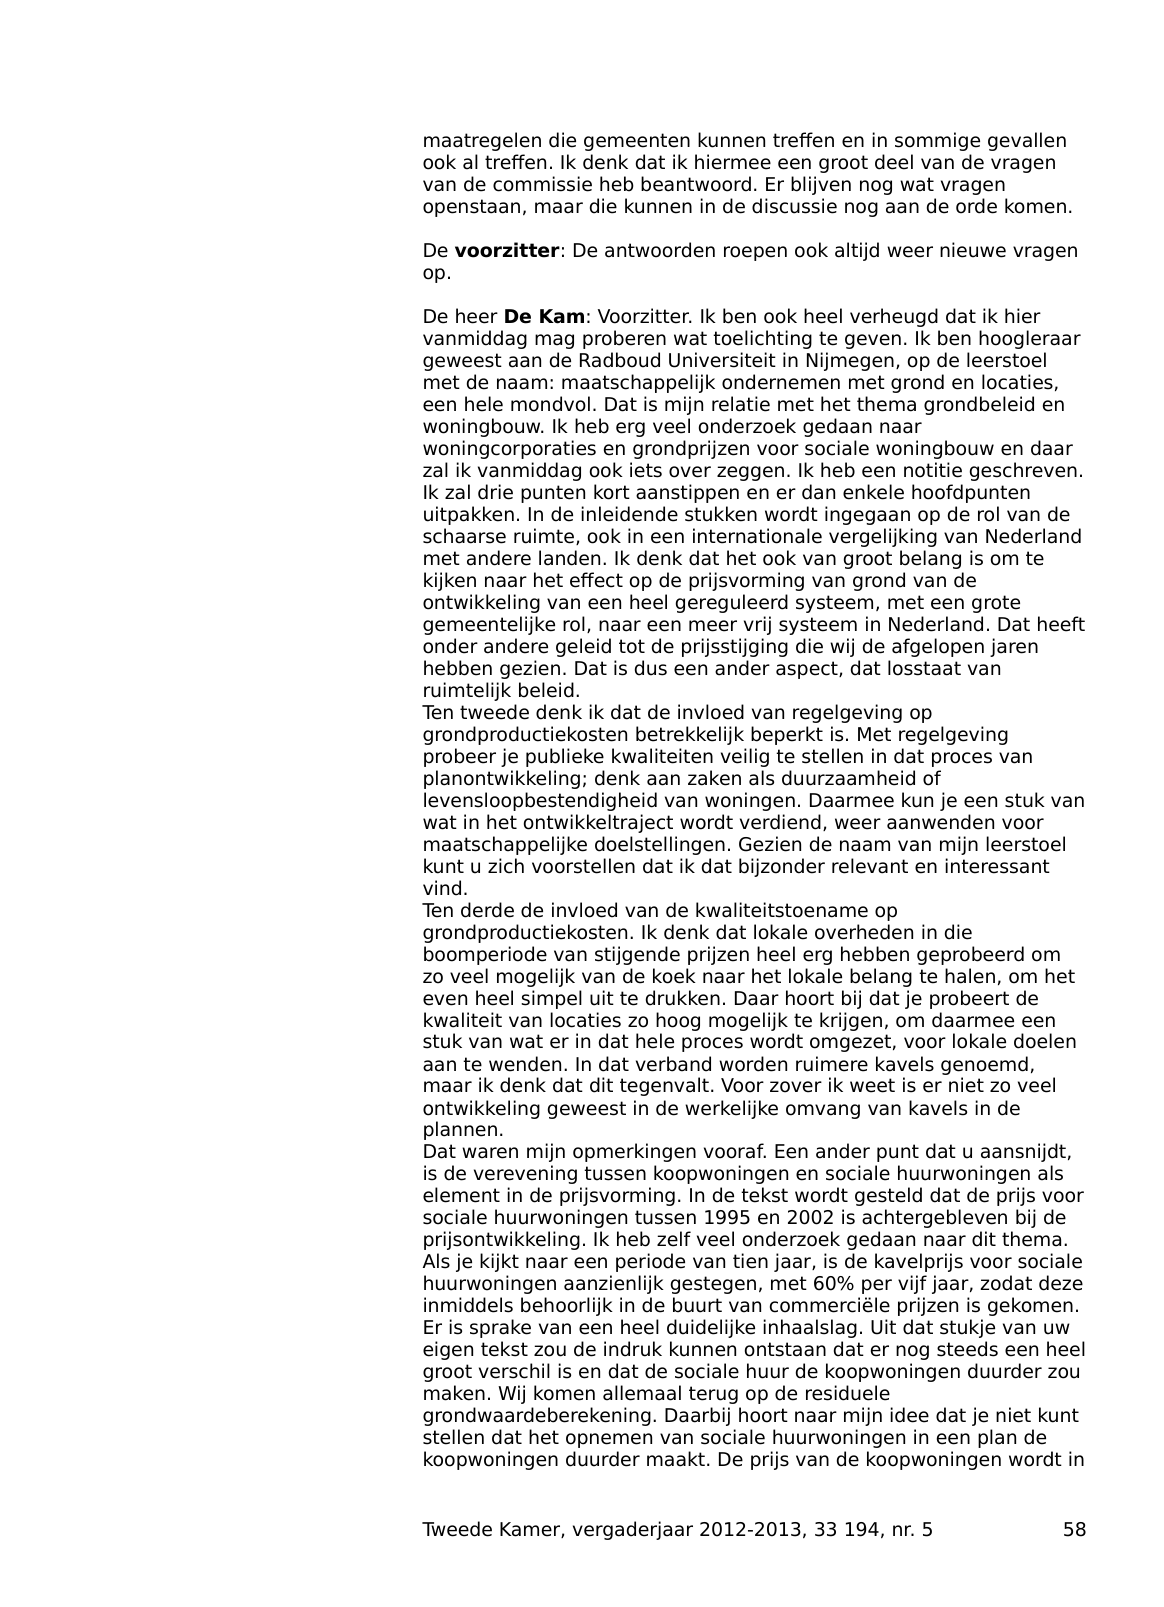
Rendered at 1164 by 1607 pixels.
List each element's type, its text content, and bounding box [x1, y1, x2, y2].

text Ten tweede denk ik dat de invloed van regelgeving op grondproductiekosten betrekkelijk beperkt is. Met regelgeving probeer je publieke kwaliteiten veilig te stellen in dat proces van planontwikkeling; denk aan zaken als duurzaamheid of levensloopbestendigheid van woningen. Daarmee kun je een stuk van wat in het ontwikkeltraject wordt verdiend, weer aanwenden voor maatschappelijke doelstellingen. Gezien de naam van mijn leerstoel kunt u zich voorstellen dat ik dat bijzonder relevant en interessant vind. [422, 702, 1087, 899]
text Ten derde de invloed van de kwaliteitstoename op grondproductiekosten. Ik denk dat lokale overheden in die boomperiode van stijgende prijzen heel erg hebben geprobeerd om zo veel mogelijk van de koek naar het lokale belang te halen, om het even heel simpel uit te drukken. Daar hoort bij dat je probeert de kwaliteit van locaties zo hoog mogelijk te krijgen, om daarmee een stuk van wat er in dat hele proces wordt omgezet, voor lokale doelen aan te wenden. In dat verband worden ruimere kavels genoemd, maar ik denk dat dit tegenvalt. Voor zover ik weet is er niet zo veel ontwikkeling geweest in de werkelijke omvang van kavels in de plannen. [422, 899, 1087, 1141]
text De heer De Kam: Voorzitter. Ik ben ook heel verheugd dat ik hier vanmiddag mag proberen wat toelichting te geven. Ik ben hoogleraar geweest aan de Radboud Universiteit in Nijmegen, op de leerstoel met de naam: maatschappelijk ondernemen met grond en locaties, een hele mondvol. Dat is mijn relatie met het thema grondbeleid en woningbouw. Ik heb erg veel onderzoek gedaan naar woningcorporaties en grondprijzen voor sociale woningbouw en daar zal ik vanmiddag ook iets over zeggen. Ik heb een notitie geschreven. Ik zal drie punten kort aanstippen en er dan enkele hoofdpunten uitpakken. In de inleidende stukken wordt ingegaan op de rol van de schaarse ruimte, ook in een internationale vergelijking van Nederland met andere landen. Ik denk dat het ook van groot belang is om te kijken naar het effect op de prijsvorming van grond van de ontwikkeling van een heel gereguleerd systeem, met een grote gemeentelijke rol, naar een meer vrij systeem in Nederland. Dat heeft onder andere geleid tot de prijsstijging die wij de afgelopen jaren hebben gezien. Dat is dus een ander aspect, dat losstaat van ruimtelijk beleid. [422, 306, 1087, 702]
text Dat waren mijn opmerkingen vooraf. Een ander punt dat u aansnijdt, is de verevening tussen koopwoningen en sociale huurwoningen als element in de prijsvorming. In de tekst wordt gesteld dat de prijs voor sociale huurwoningen tussen 1995 en 2002 is achtergebleven bij de prijsontwikkeling. Ik heb zelf veel onderzoek gedaan naar dit thema. Als je kijkt naar een periode van tien jaar, is de kavelprijs voor sociale huurwoningen aanzienlijk gestegen, met 60% per vijf jaar, zodat deze inmiddels behoorlijk in de buurt van commerciële prijzen is gekomen. Er is sprake van een heel duidelijke inhaalslag. Uit dat stukje van uw eigen tekst zou de indruk kunnen ontstaan dat er nog steeds een heel groot verschil is en dat de sociale huur de koopwoningen duurder zou maken. Wij komen allemaal terug op de residuele grondwaardeberekening. Daarbij hoort naar mijn idee dat je niet kunt stellen dat het opnemen van sociale huurwoningen in een plan de koopwoningen duurder maakt. De prijs van de koopwoningen wordt in [422, 1141, 1087, 1471]
text maatregelen die gemeenten kunnen treffen en in sommige gevallen ook al treffen. Ik denk dat ik hiermee een groot deel van de vragen van de commissie heb beantwoord. Er blijven nog wat vragen openstaan, maar die kunnen in de discussie nog aan de orde komen. [422, 130, 1087, 218]
text De voorzitter: De antwoorden roepen ook altijd weer nieuwe vragen op. [422, 240, 1087, 284]
